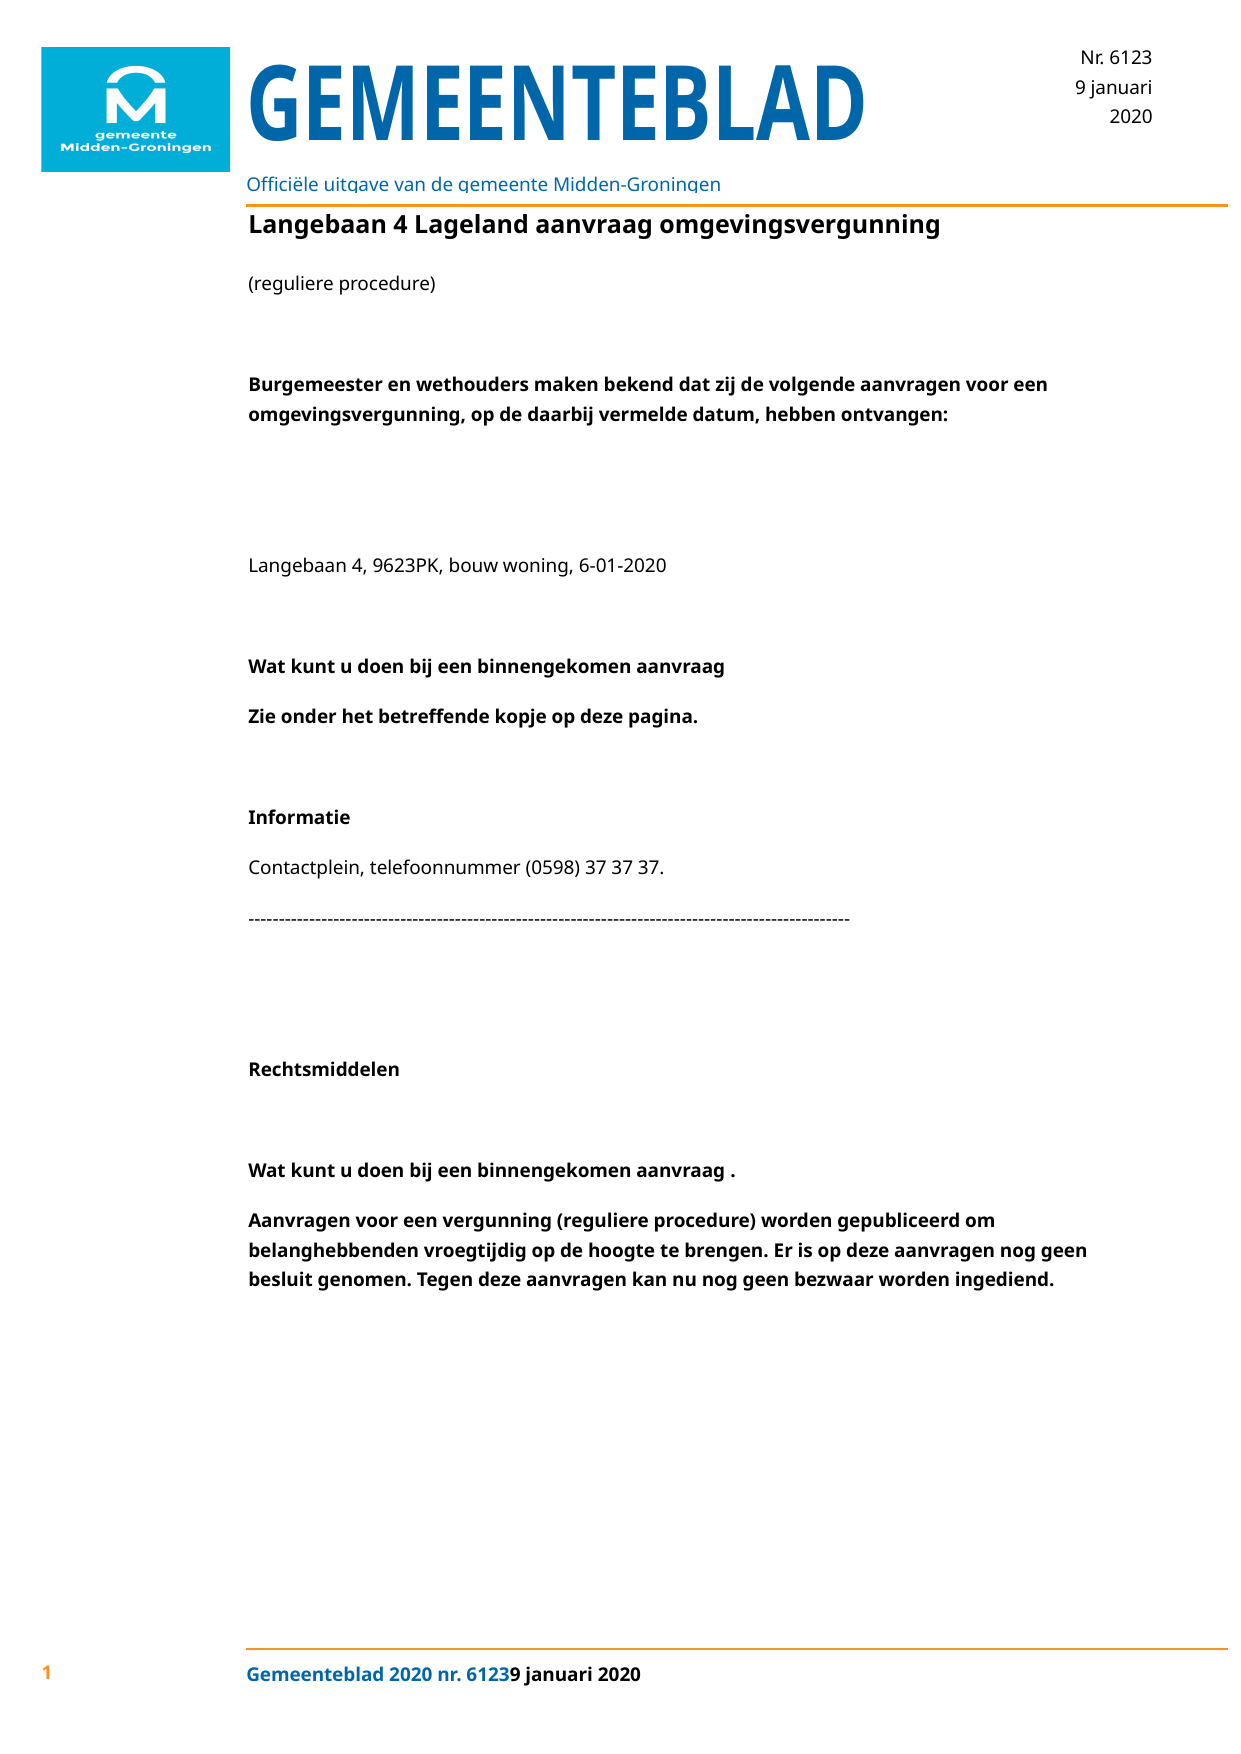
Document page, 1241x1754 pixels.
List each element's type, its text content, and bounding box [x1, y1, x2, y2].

text Zie onder het betreffende kopje op deze pagina. [248, 703, 1152, 729]
text Langebaan 4, 9623PK, bouw woning, 6-01-2020 [248, 552, 1152, 578]
text Langebaan 4 Lageland aanvraag omgevingsvergunning [248, 207, 1152, 241]
text Wat kunt u doen bij een binnengekomen aanvraag . [248, 1157, 1152, 1183]
picture [107, 89, 165, 122]
text Aanvragen voor een vergunning (reguliere procedure) worden gepubliceerd om belanghebbenden vroegtijdig op de hoogte te brengen. Er is op deze aanvragen nog geen besluit genomen. Tegen deze aanvragen kan nu nog geen bezwaar worden ingediend. [248, 1207, 1152, 1292]
text Rechtsmiddelen [248, 1056, 1152, 1082]
text --------------------------------------------------------------------------------------------------- [248, 905, 1152, 931]
picture [184, 146, 190, 153]
picture [108, 66, 164, 82]
text Wat kunt u doen bij een binnengekomen aanvraag [248, 653, 1152, 678]
text Informatie [248, 804, 1152, 830]
text Burgemeester en wethouders maken bekend dat zij de volgende aanvragen voor een omgevingsvergunning, op de daarbij vermelde datum, hebben ontvangen: [248, 371, 1152, 426]
text Contactplein, telefoonnummer (0598) 37 37 37. [248, 854, 1152, 880]
text (reguliere procedure) [248, 270, 1152, 296]
